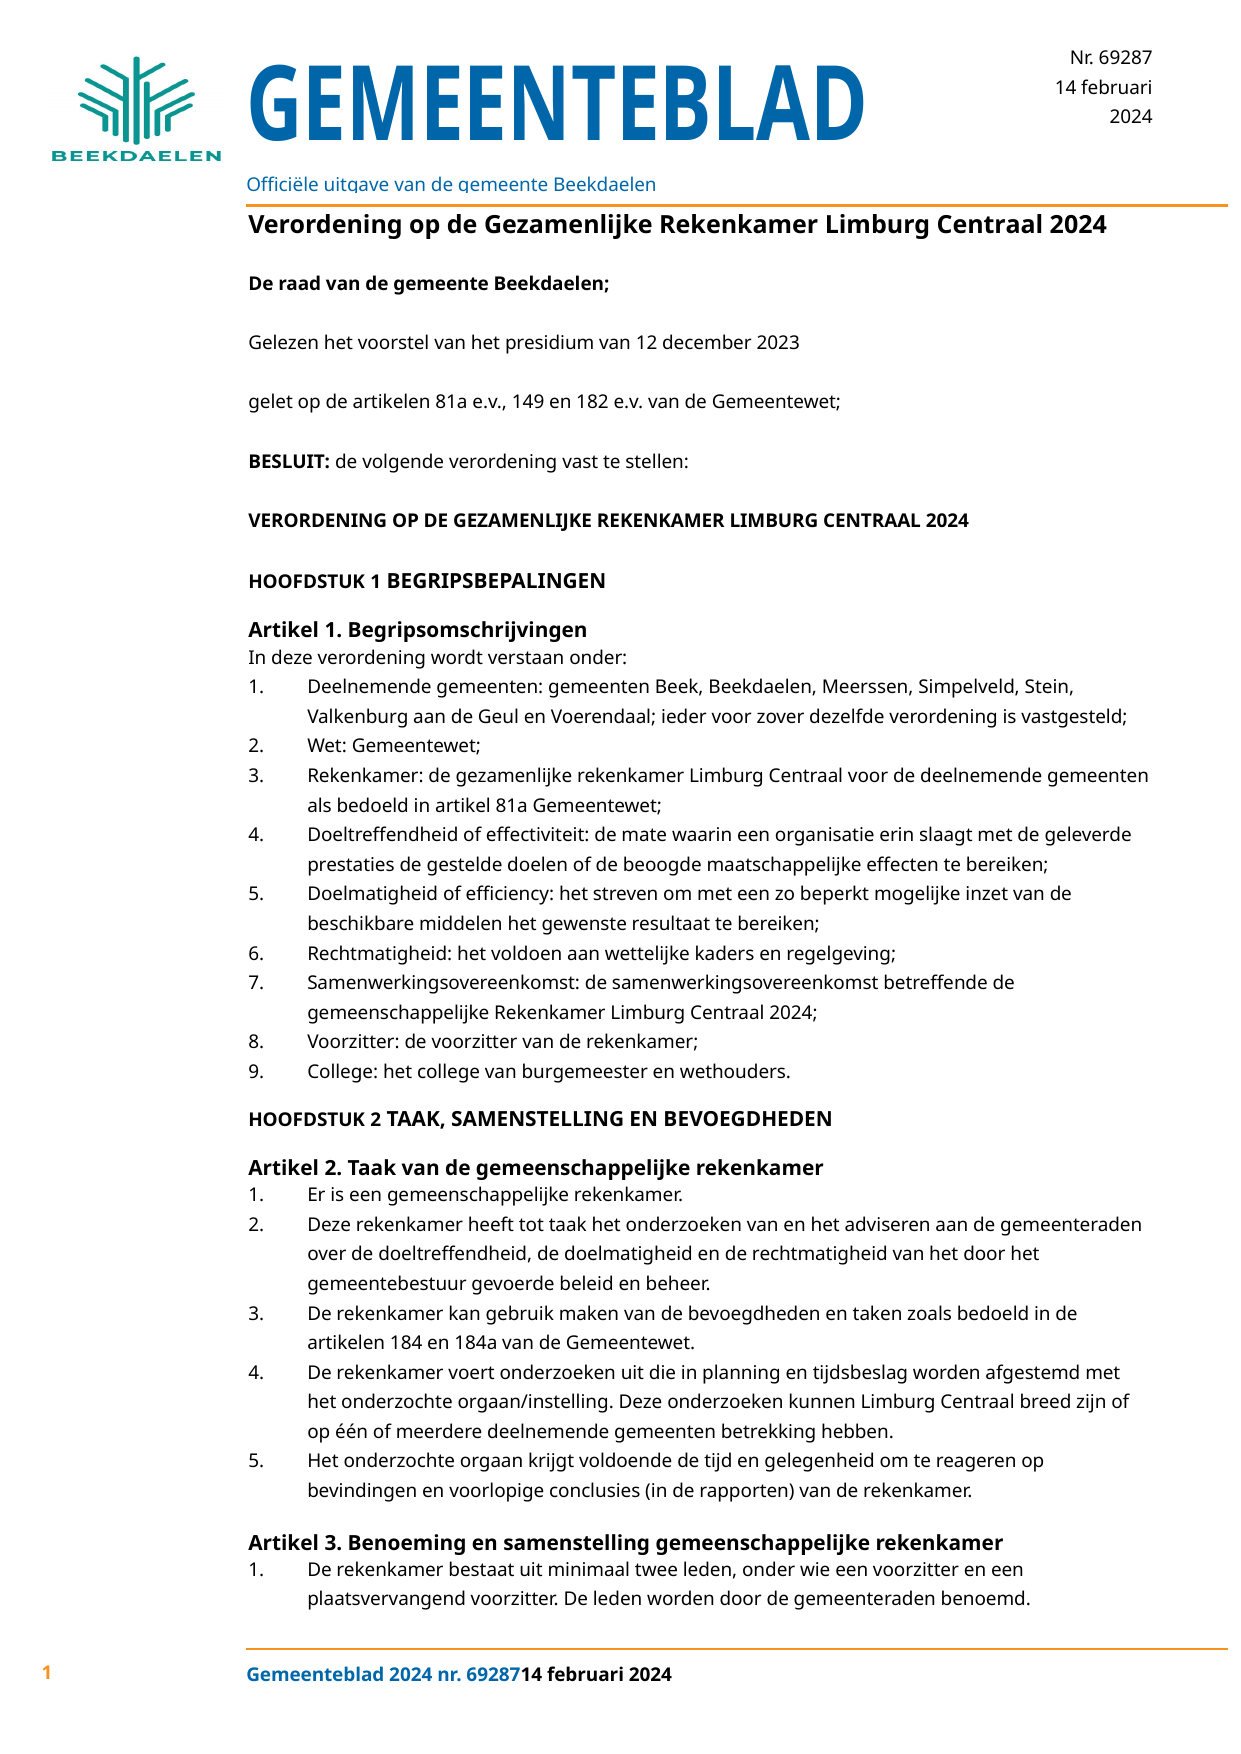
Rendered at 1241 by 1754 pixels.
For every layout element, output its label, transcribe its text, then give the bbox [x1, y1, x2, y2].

text HOOFDSTUK 2 TAAK, SAMENSTELLING EN BEVOEGDHEDEN [248, 1104, 1152, 1132]
text In deze verordening wordt verstaan onder: [248, 644, 1152, 669]
text De raad van de gemeente Beekdaelen; [248, 270, 1152, 296]
text Verordening op de Gezamenlijke Rekenkamer Limburg Centraal 2024 [248, 207, 1152, 241]
list Voorzitter: de voorzitter van de rekenkamer; [248, 1028, 1152, 1054]
text Artikel 3. Benoeming en samenstelling gemeenschappelijke rekenkamer [248, 1528, 1152, 1556]
list De rekenkamer bestaat uit minimaal twee leden, onder wie een voorzitter en een plaatsvervangend voorzitter. De leden worden door de gemeenteraden benoemd. [248, 1556, 1152, 1611]
list Het onderzochte orgaan krijgt voldoende de tijd en gelegenheid om te reageren op bevindingen en voorlopige conclusies (in de rapporten) van de rekenkamer. [248, 1448, 1152, 1503]
text VERORDENING OP DE GEZAMENLIJKE REKENKAMER LIMBURG CENTRAAL 2024 [248, 507, 1152, 533]
text HOOFDSTUK 1 BEGRIPSBEPALINGEN [248, 566, 1152, 594]
text BESLUIT: de volgende verordening vast te stellen: [248, 448, 1152, 473]
list Deelnemende gemeenten: gemeenten Beek, Beekdaelen, Meerssen, Simpelveld, Stein, Valkenburg aan de Geul en Voerendaal; ieder voor zover dezelfde verordening is vastgesteld; [248, 673, 1152, 729]
list College: het college van burgemeester en wethouders. [248, 1058, 1152, 1084]
list Doelmatigheid of efficiency: het streven om met een zo beperkt mogelijke inzet van de beschikbare middelen het gewenste resultaat te bereiken; [248, 881, 1152, 936]
text Artikel 1. Begripsomschrijvingen [248, 615, 1152, 644]
list De rekenkamer kan gebruik maken van de bevoegdheden en taken zoals bedoeld in de artikelen 184 en 184a van de Gemeentewet. [248, 1300, 1152, 1355]
list Doeltreffendheid of effectiviteit: de mate waarin een organisatie erin slaagt met de geleverde prestaties de gestelde doelen of de beoogde maatschappelijke effecten te bereiken; [248, 821, 1152, 877]
text Artikel 2. Taak van de gemeenschappelijke rekenkamer [248, 1153, 1152, 1181]
list Wet: Gemeentewet; [248, 733, 1152, 758]
list Rechtmatigheid: het voldoen aan wettelijke kaders en regelgeving; [248, 940, 1152, 965]
picture [41, 47, 231, 172]
list De rekenkamer voert onderzoeken uit die in planning en tijdsbeslag worden afgestemd met het onderzochte orgaan/instelling. Deze onderzoeken kunnen Limburg Centraal breed zijn of op één of meerdere deelnemende gemeenten betrekking hebben. [248, 1359, 1152, 1444]
list Samenwerkingsovereenkomst: de samenwerkingsovereenkomst betreffende de gemeenschappelijke Rekenkamer Limburg Centraal 2024; [248, 969, 1152, 1024]
list Rekenkamer: de gezamenlijke rekenkamer Limburg Centraal voor de deelnemende gemeenten als bedoeld in artikel 81a Gemeentewet; [248, 762, 1152, 817]
list Deze rekenkamer heeft tot taak het onderzoeken van en het adviseren aan de gemeenteraden over de doeltreffendheid, de doelmatigheid en de rechtmatigheid van het door het gemeentebestuur gevoerde beleid en beheer. [248, 1211, 1152, 1296]
text Gelezen het voorstel van het presidium van 12 december 2023 [248, 329, 1152, 355]
text gelet op de artikelen 81a e.v., 149 en 182 e.v. van de Gemeentewet; [248, 389, 1152, 414]
list Er is een gemeenschappelijke rekenkamer. [248, 1181, 1152, 1207]
